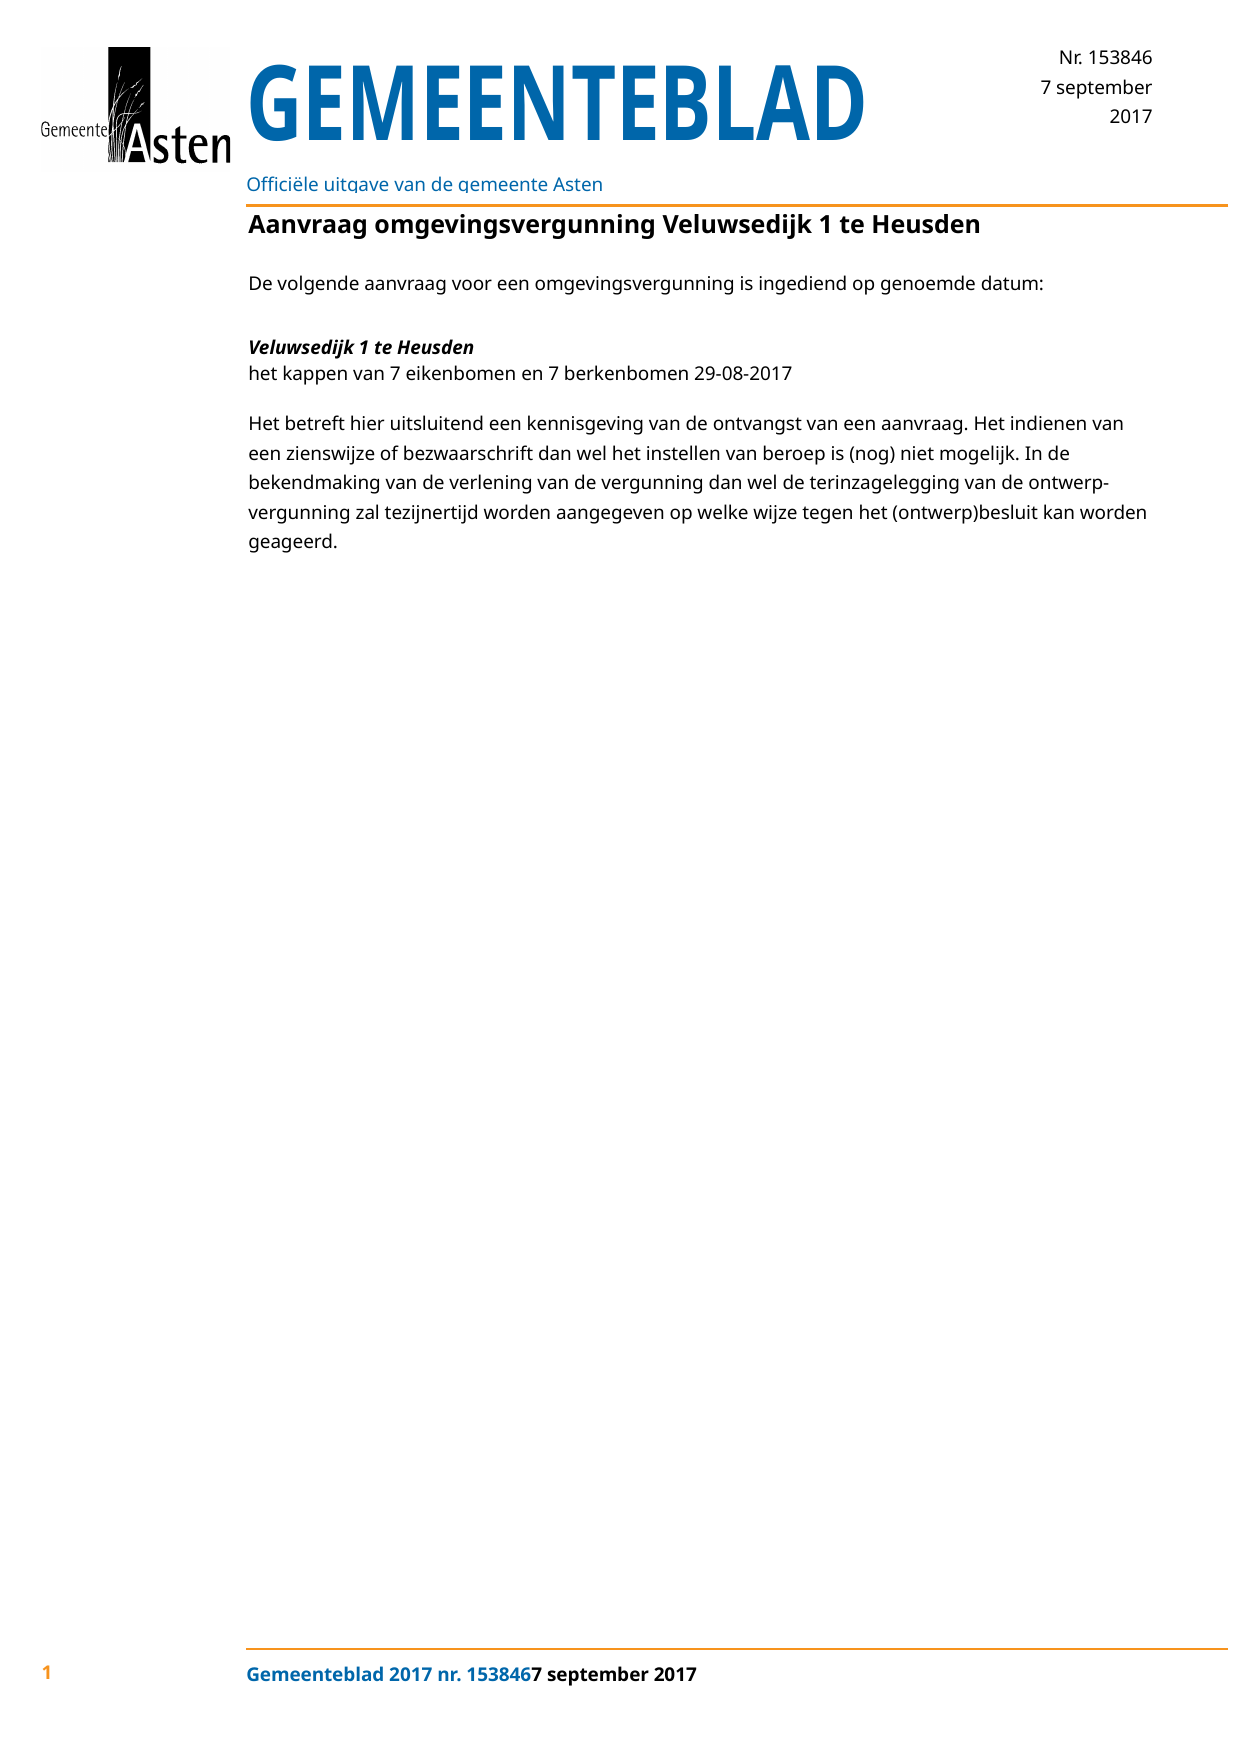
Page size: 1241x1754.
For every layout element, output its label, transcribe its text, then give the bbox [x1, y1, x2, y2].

text Het betreft hier uitsluitend een kennisgeving van de ontvangst van een aanvraag. Het indienen van een zienswijze of bezwaarschrift dan wel het instellen van beroep is (nog) niet mogelijk. In de bekendmaking van de verlening van de vergunning dan wel de terinzagelegging van de ontwerp-vergunning zal tezijnertijd worden aangegeven op welke wijze tegen het (ontwerp)besluit kan worden geageerd. [248, 410, 1152, 554]
text Aanvraag omgevingsvergunning Veluwsedijk 1 te Heusden [248, 207, 1152, 241]
text het kappen van 7 eikenbomen en 7 berkenbomen 29-08-2017 [248, 360, 1152, 386]
picture [41, 47, 231, 172]
text Veluwsedijk 1 te Heusden [248, 334, 1152, 360]
text De volgende aanvraag voor een omgevingsvergunning is ingediend op genoemde datum: [248, 270, 1152, 296]
